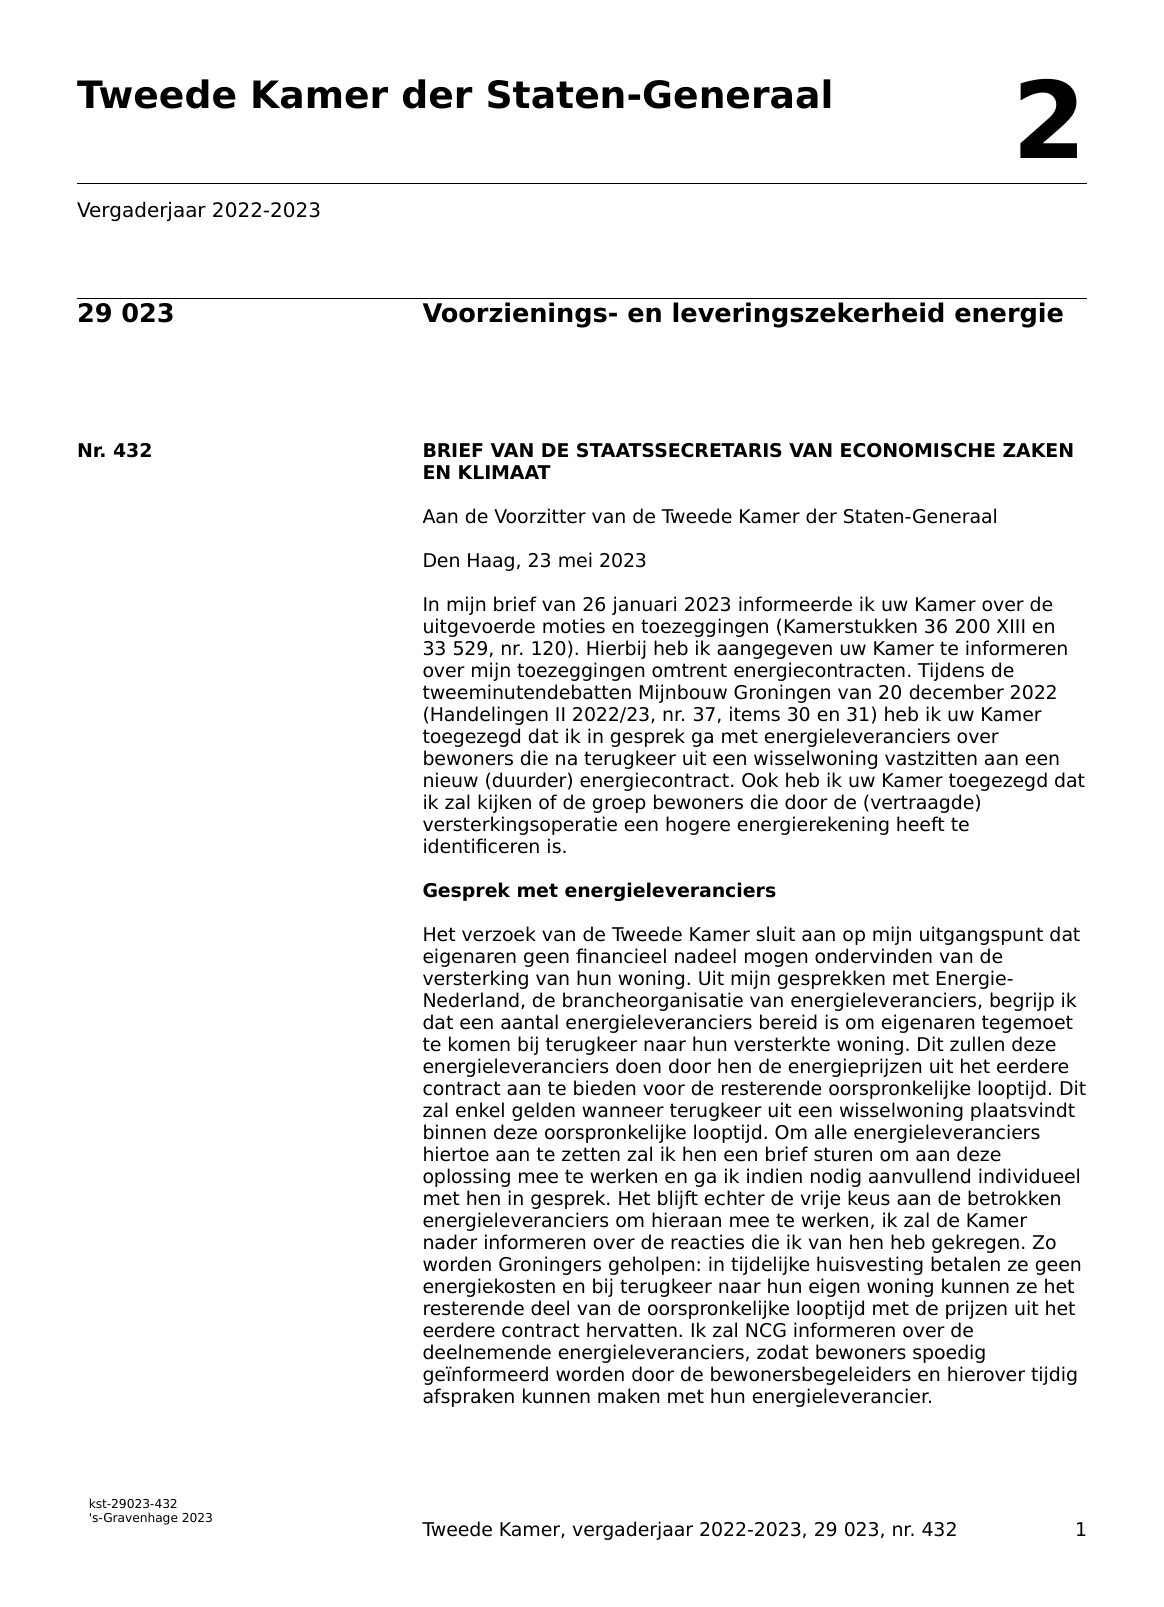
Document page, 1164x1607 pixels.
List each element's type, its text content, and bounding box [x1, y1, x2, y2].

subtitle Nr. 432 BRIEF VAN DE STAATSSECRETARIS VAN ECONOMISCHE ZAKEN EN KLIMAAT [77, 440, 1087, 484]
text 's-Gravenhage 2023 [88, 1511, 323, 1525]
table_cell Vergaderjaar 2022-2023 [77, 184, 1087, 298]
text Het verzoek van de Tweede Kamer sluit aan op mijn uitgangspunt dat eigenaren geen financieel nadeel mogen ondervinden van de versterking van hun woning. Uit mijn gesprekken met Energie-Nederland, de brancheorganisatie van energieleveranciers, begrijp ik dat een aantal energieleveranciers bereid is om eigenaren tegemoet te komen bij terugkeer naar hun versterkte woning. Dit zullen deze energieleveranciers doen door hen de energieprijzen uit het eerdere contract aan te bieden voor de resterende oorspronkelijke looptijd. Dit zal enkel gelden wanneer terugkeer uit een wisselwoning plaatsvindt binnen deze oorspronkelijke looptijd. Om alle energieleveranciers hiertoe aan te zetten zal ik hen een brief sturen om aan deze oplossing mee te werken en ga ik indien nodig aanvullend individueel met hen in gesprek. Het blijft echter de vrije keus aan de betrokken energieleveranciers om hieraan mee te werken, ik zal de Kamer nader informeren over de reacties die ik van hen heb gekregen. Zo worden Groningers geholpen: in tijdelijke huisvesting betalen ze geen energiekosten en bij terugkeer naar hun eigen woning kunnen ze het resterende deel van de oorspronkelijke looptijd met de prijzen uit het eerdere contract hervatten. Ik zal NCG informeren over de deelnemende energieleveranciers, zodat bewoners spoedig geïnformeerd worden door de bewonersbegeleiders en hierover tijdig afspraken kunnen maken met hun energieleverancier. [422, 924, 1087, 1408]
text Den Haag, 23 mei 2023 [422, 550, 1087, 572]
table_header Tweede Kamer der Staten-Generaal [77, 59, 886, 183]
text kst-29023-432 [88, 1497, 323, 1511]
subtitle Gesprek met energieleveranciers [422, 880, 1087, 902]
text In mijn brief van 26 januari 2023 informeerde ik uw Kamer over de uitgevoerde moties en toezeggingen (Kamerstukken 36 200 XIII en 33 529, nr. 120). Hierbij heb ik aangegeven uw Kamer te informeren over mijn toezeggingen omtrent energiecontracten. Tijdens de tweeminutendebatten Mijnbouw Groningen van 20 december 2022 (Handelingen II 2022/23, nr. 37, items 30 en 31) heb ik uw Kamer toegezegd dat ik in gesprek ga met energieleveranciers over bewoners die na terugkeer uit een wisselwoning vastzitten aan een nieuw (duurder) energiecontract. Ook heb ik uw Kamer toegezegd dat ik zal kijken of de groep bewoners die door de (vertraagde) versterkingsoperatie een hogere energierekening heeft te identificeren is. [422, 594, 1087, 858]
table_header 2 [886, 59, 1087, 183]
subtitle 29 023 Voorzienings- en leveringszekerheid energie [77, 299, 1087, 329]
text Aan de Voorzitter van de Tweede Kamer der Staten-Generaal [422, 506, 1087, 528]
